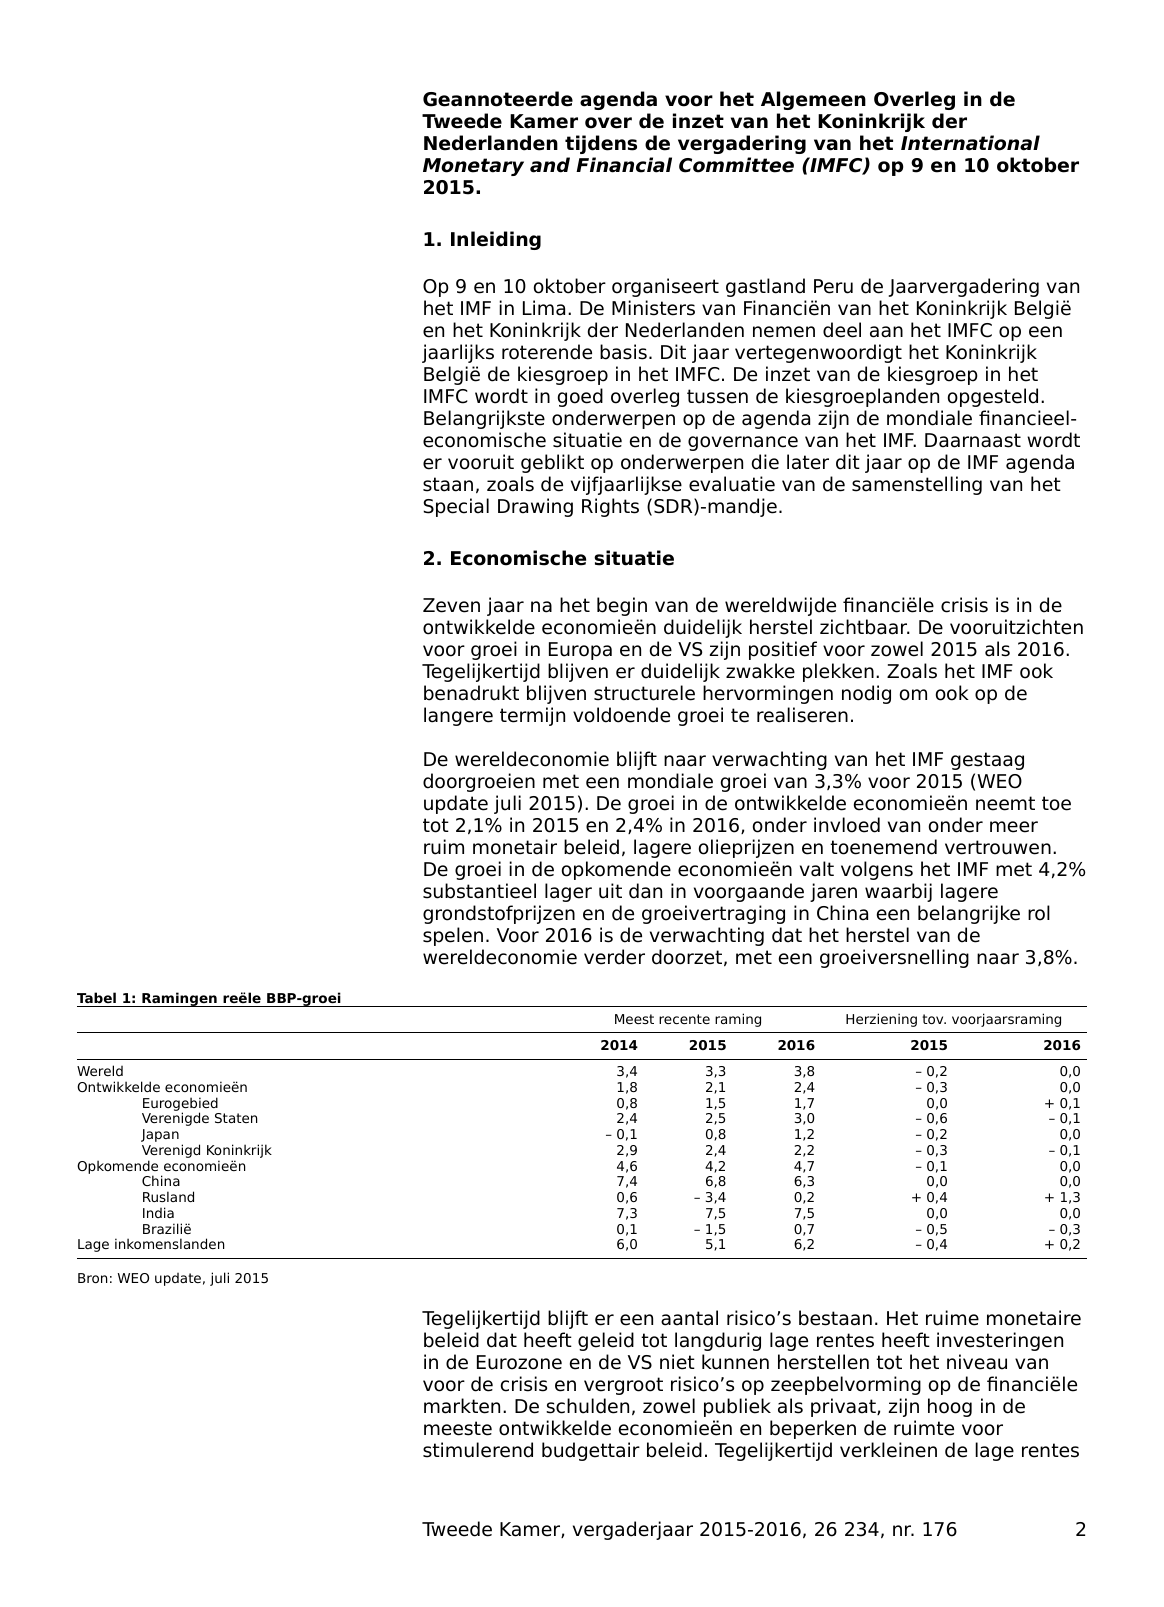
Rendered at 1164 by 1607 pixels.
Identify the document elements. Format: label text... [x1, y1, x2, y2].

table_cell Rusland [136, 1190, 555, 1206]
table_cell Wereld [77, 1060, 555, 1080]
table_cell 2,9 [555, 1143, 644, 1158]
table_cell 0,0 [821, 1174, 954, 1190]
table_cell 1,5 [644, 1096, 732, 1111]
table_cell – 0,4 [821, 1237, 954, 1258]
table_cell 6,2 [732, 1237, 821, 1258]
table_cell + 0,1 [954, 1096, 1087, 1111]
table_cell – 3,4 [644, 1190, 732, 1206]
table_cell Lage inkomenslanden [77, 1237, 555, 1258]
table_cell 6,0 [555, 1237, 644, 1258]
table_cell 0,7 [732, 1221, 821, 1237]
table_cell 3,4 [555, 1060, 644, 1080]
table_cell – 0,1 [555, 1127, 644, 1143]
subtitle 2. Economische situatie [422, 548, 1087, 570]
table_cell – 0,3 [821, 1080, 954, 1096]
table_cell + 1,3 [954, 1190, 1087, 1206]
table_cell 5,1 [644, 1237, 732, 1258]
table_cell Opkomende economieën [77, 1159, 555, 1174]
table_cell 3,8 [732, 1060, 821, 1080]
table_cell India [136, 1206, 555, 1221]
table_cell [77, 1033, 555, 1058]
table_cell 0,0 [954, 1174, 1087, 1190]
table_cell 0,0 [954, 1206, 1087, 1221]
table_cell – 0,2 [821, 1060, 954, 1080]
table_cell 0,0 [821, 1096, 954, 1111]
table_cell 7,5 [732, 1206, 821, 1221]
table_cell 6,3 [732, 1174, 821, 1190]
text Op 9 en 10 oktober organiseert gastland Peru de Jaarvergadering van het IMF in Lima. De Ministers van Financiën van het Koninkrijk België en het Koninkrijk der Nederlanden nemen deel aan het IMFC op een jaarlijks roterende basis. Dit jaar vertegenwoordigt het Koninkrijk België de kiesgroep in het IMFC. De inzet van de kiesgroep in het IMFC wordt in goed overleg tussen de kiesgroeplanden opgesteld. Belangrijkste onderwerpen op de agenda zijn de mondiale financieel-economische situatie en de governance van het IMF. Daarnaast wordt er vooruit geblikt op onderwerpen die later dit jaar op de IMF agenda staan, zoals de vijfjaarlijkse evaluatie van de samenstelling van het Special Drawing Rights (SDR)-mandje. [422, 276, 1087, 518]
table_cell 2015 [644, 1033, 732, 1058]
subtitle 1. Inleiding [422, 229, 1087, 251]
table_cell – 0,5 [821, 1221, 954, 1237]
table_cell 1,8 [555, 1080, 644, 1096]
table_cell Bron: WEO update, juli 2015 [77, 1259, 1087, 1286]
table_cell – 0,2 [821, 1127, 954, 1143]
table_cell Brazilië [136, 1221, 555, 1237]
table_cell + 0,2 [954, 1237, 1087, 1258]
table_cell + 0,4 [821, 1190, 954, 1206]
table_cell 2,1 [644, 1080, 732, 1096]
table_cell 0,2 [732, 1190, 821, 1206]
table_cell [77, 1221, 136, 1237]
table_cell 2,4 [732, 1080, 821, 1096]
table_cell Verenigd Koninkrijk [136, 1143, 555, 1158]
table_cell – 0,1 [954, 1111, 1087, 1127]
table_cell 7,4 [555, 1174, 644, 1190]
table_cell 1,7 [732, 1096, 821, 1111]
table_cell [77, 1190, 136, 1206]
table_cell 7,3 [555, 1206, 644, 1221]
table_cell 2016 [732, 1033, 821, 1058]
table_header Tabel 1: Ramingen reële BBP-groei [77, 990, 1087, 1006]
table_cell 6,8 [644, 1174, 732, 1190]
table_cell 3,0 [732, 1111, 821, 1127]
table_cell Verenigde Staten [136, 1111, 555, 1127]
table_cell Japan [136, 1127, 555, 1143]
table_cell – 0,1 [954, 1143, 1087, 1158]
table_cell 7,5 [644, 1206, 732, 1221]
table_cell 0,6 [555, 1190, 644, 1206]
table_cell 0,1 [555, 1221, 644, 1237]
table_cell [77, 1143, 136, 1158]
table_cell Herziening tov. voorjaarsraming [821, 1007, 1087, 1032]
table_cell – 0,3 [954, 1221, 1087, 1237]
table_cell 2,4 [644, 1143, 732, 1158]
table_cell – 0,3 [821, 1143, 954, 1158]
table_cell – 1,5 [644, 1221, 732, 1237]
table_cell [77, 1096, 136, 1111]
text De wereldeconomie blijft naar verwachting van het IMF gestaag doorgroeien met een mondiale groei van 3,3% voor 2015 (WEO update juli 2015). De groei in de ontwikkelde economieën neemt toe tot 2,1% in 2015 en 2,4% in 2016, onder invloed van onder meer ruim monetair beleid, lagere olieprijzen en toenemend vertrouwen. De groei in de opkomende economieën valt volgens het IMF met 4,2% substantieel lager uit dan in voorgaande jaren waarbij lagere grondstofprijzen en de groeivertraging in China een belangrijke rol spelen. Voor 2016 is de verwachting dat het herstel van de wereldeconomie verder doorzet, met een groeiversnelling naar 3,8%. [422, 749, 1087, 968]
table_cell 0,0 [954, 1060, 1087, 1080]
table_cell 0,0 [821, 1206, 954, 1221]
text Zeven jaar na het begin van de wereldwijde financiële crisis is in de ontwikkelde economieën duidelijk herstel zichtbaar. De vooruitzichten voor groei in Europa en de VS zijn positief voor zowel 2015 als 2016. Tegelijkertijd blijven er duidelijk zwakke plekken. Zoals het IMF ook benadrukt blijven structurele hervormingen nodig om ook op de langere termijn voldoende groei te realiseren. [422, 595, 1087, 727]
table_cell Ontwikkelde economieën [77, 1080, 555, 1096]
table_cell [77, 1127, 136, 1143]
table_cell 4,7 [732, 1159, 821, 1174]
table_cell 0,8 [644, 1127, 732, 1143]
table_cell 3,3 [644, 1060, 732, 1080]
table_cell – 0,1 [821, 1159, 954, 1174]
table_cell 0,0 [954, 1159, 1087, 1174]
subtitle Geannoteerde agenda voor het Algemeen Overleg in de Tweede Kamer over de inzet van het Koninkrijk der Nederlanden tijdens de vergadering van het International Monetary and Financial Committee (IMFC) op 9 en 10 oktober 2015. [422, 89, 1087, 199]
table_cell [77, 1111, 136, 1127]
table_cell 2,4 [555, 1111, 644, 1127]
table_cell 2014 [555, 1033, 644, 1058]
table_cell [77, 1007, 555, 1032]
table_cell China [136, 1174, 555, 1190]
table_cell 0,0 [954, 1127, 1087, 1143]
table_cell Meest recente raming [555, 1007, 821, 1032]
table_cell 4,2 [644, 1159, 732, 1174]
table_cell 2,2 [732, 1143, 821, 1158]
table_cell – 0,6 [821, 1111, 954, 1127]
table_cell 0,8 [555, 1096, 644, 1111]
table_cell [77, 1206, 136, 1221]
table_cell 4,6 [555, 1159, 644, 1174]
table_cell 0,0 [954, 1080, 1087, 1096]
text Tegelijkertijd blijft er een aantal risico’s bestaan. Het ruime monetaire beleid dat heeft geleid tot langdurig lage rentes heeft investeringen in de Eurozone en de VS niet kunnen herstellen tot het niveau van voor de crisis en vergroot risico’s op zeepbelvorming op de financiële markten. De schulden, zowel publiek als privaat, zijn hoog in de meeste ontwikkelde economieën en beperken de ruimte voor stimulerend budgettair beleid. Tegelijkertijd verkleinen de lage rentes [422, 1308, 1087, 1462]
table_cell 2015 [821, 1033, 954, 1058]
table_cell Eurogebied [136, 1096, 555, 1111]
table_cell 2016 [954, 1033, 1087, 1058]
table_cell 1,2 [732, 1127, 821, 1143]
table_cell 2,5 [644, 1111, 732, 1127]
table_cell [77, 1174, 136, 1190]
